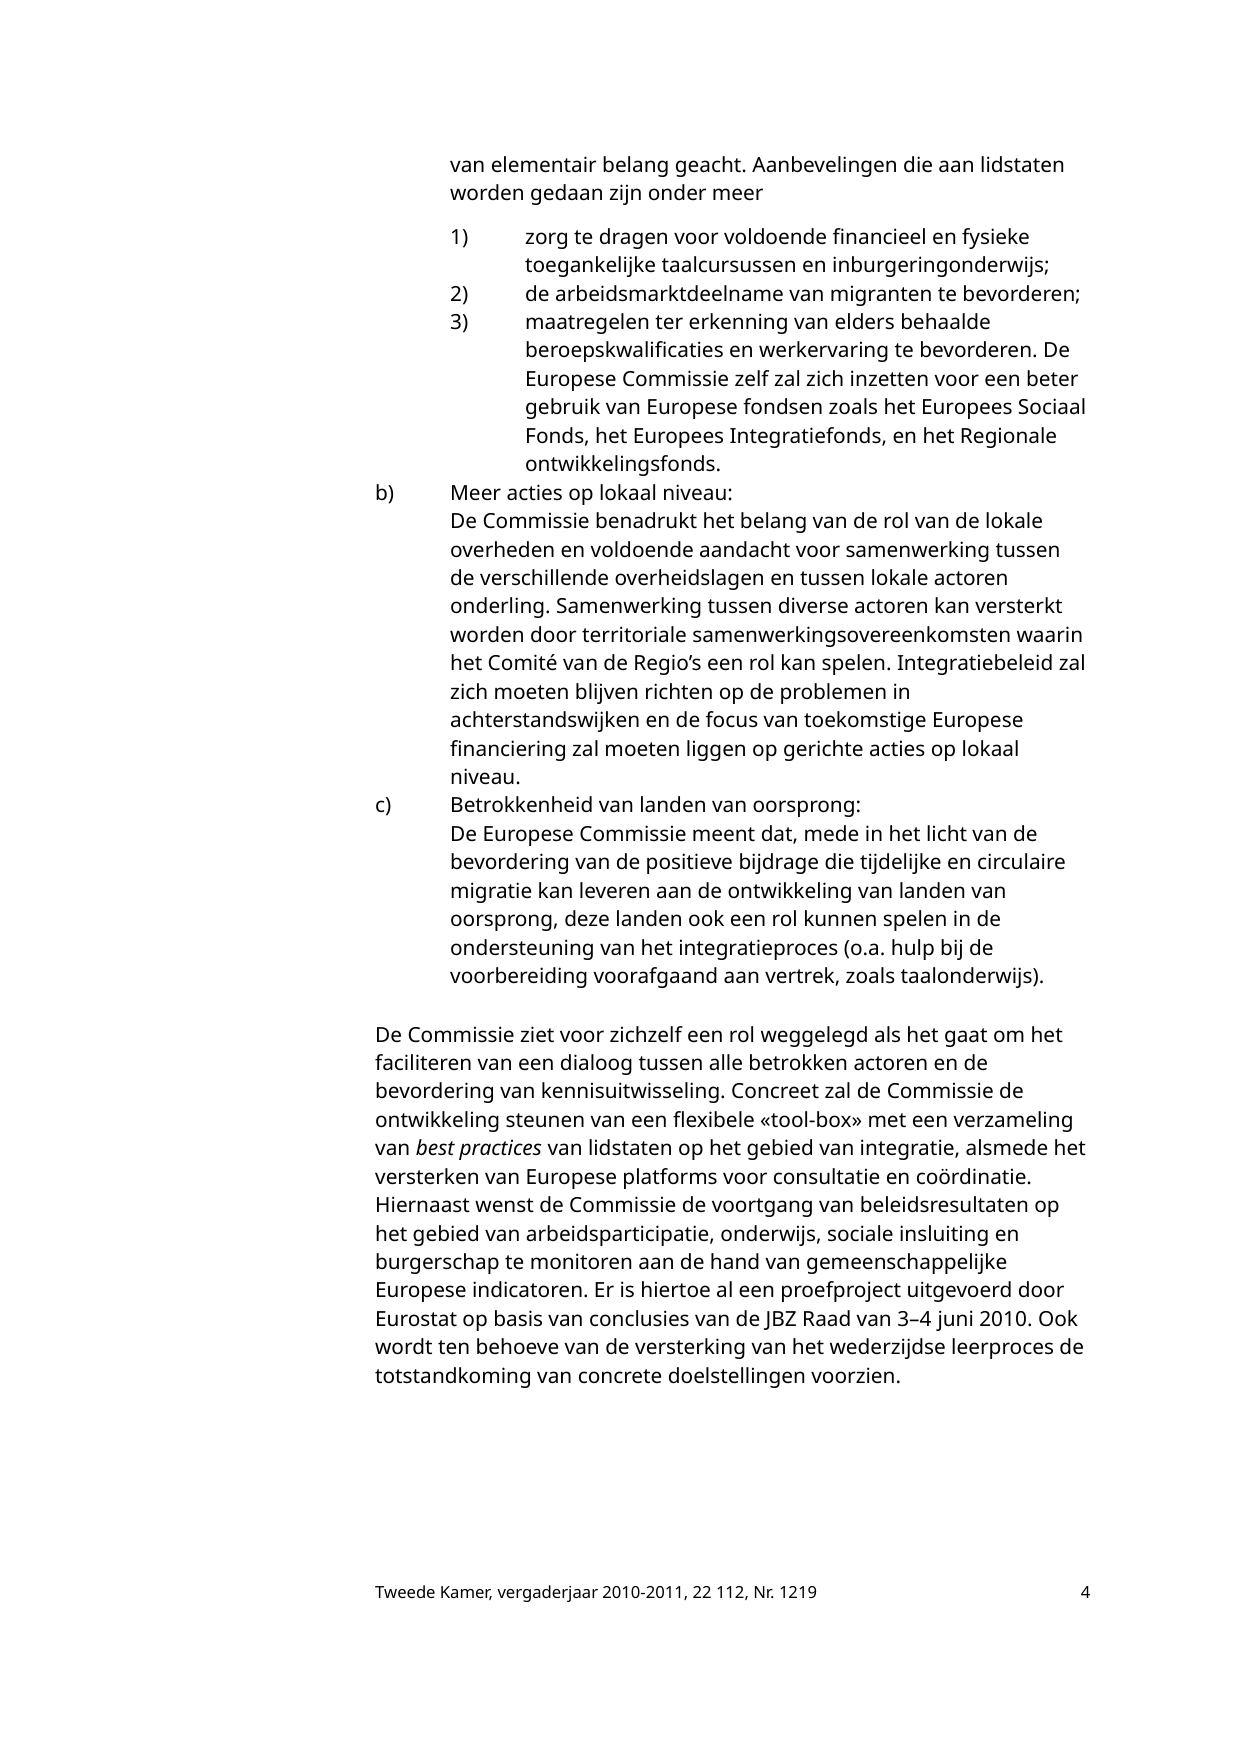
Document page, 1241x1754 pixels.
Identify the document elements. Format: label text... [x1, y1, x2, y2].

list De Commissie benadrukt het belang van de rol van de lokale overheden en voldoende aandacht voor samenwerking tussen de verschillende overheidslagen en tussen lokale actoren onderling. Samenwerking tussen diverse actoren kan versterkt worden door territoriale samenwerkingsovereenkomsten waarin het Comité van de Regio’s een rol kan spelen. Integratiebeleid zal zich moeten blijven richten op de problemen in achterstandswijken en de focus van toekomstige Europese financiering zal moeten liggen op gerichte acties op lokaal niveau. [375, 506, 1090, 791]
list De Europese Commissie meent dat, mede in het licht van de bevordering van de positieve bijdrage die tijdelijke en circulaire migratie kan leveren aan de ontwikkeling van landen van oorsprong, deze landen ook een rol kunnen spelen in de ondersteuning van het integratieproces (o.a. hulp bij de voorbereiding voorafgaand aan vertrek, zoals taalonderwijs). [375, 819, 1090, 990]
list van elementair belang geacht. Aanbevelingen die aan lidstaten worden gedaan zijn onder meer [375, 150, 1090, 207]
list Meer acties op lokaal niveau: [375, 478, 1090, 506]
list de arbeidsmarktdeelname van migranten te bevorderen; [450, 279, 1090, 307]
list maatregelen ter erkenning van elders behaalde beroepskwalificaties en werkervaring te bevorderen. De Europese Commissie zelf zal zich inzetten voor een beter gebruik van Europese fondsen zoals het Europees Sociaal Fonds, het Europees Integratiefonds, en het Regionale ontwikkelingsfonds. [450, 307, 1090, 478]
text De Commissie ziet voor zichzelf een rol weggelegd als het gaat om het faciliteren van een dialoog tussen alle betrokken actoren en de bevordering van kennisuitwisseling. Concreet zal de Commissie de ontwikkeling steunen van een flexibele «tool-box» met een verzameling van best practices van lidstaten op het gebied van integratie, alsmede het versterken van Europese platforms voor consultatie en coördinatie. Hiernaast wenst de Commissie de voortgang van beleidsresultaten op het gebied van arbeidsparticipatie, onderwijs, sociale insluiting en burgerschap te monitoren aan de hand van gemeenschappelijke Europese indicatoren. Er is hiertoe al een proefproject uitgevoerd door Eurostat op basis van conclusies van de JBZ Raad van 3–4 juni 2010. Ook wordt ten behoeve van de versterking van het wederzijdse leerproces de totstandkoming van concrete doelstellingen voorzien. [375, 1020, 1090, 1389]
list Betrokkenheid van landen van oorsprong: [375, 791, 1090, 819]
list zorg te dragen voor voldoende financieel en fysieke toegankelijke taalcursussen en inburgeringonderwijs; [450, 222, 1090, 279]
